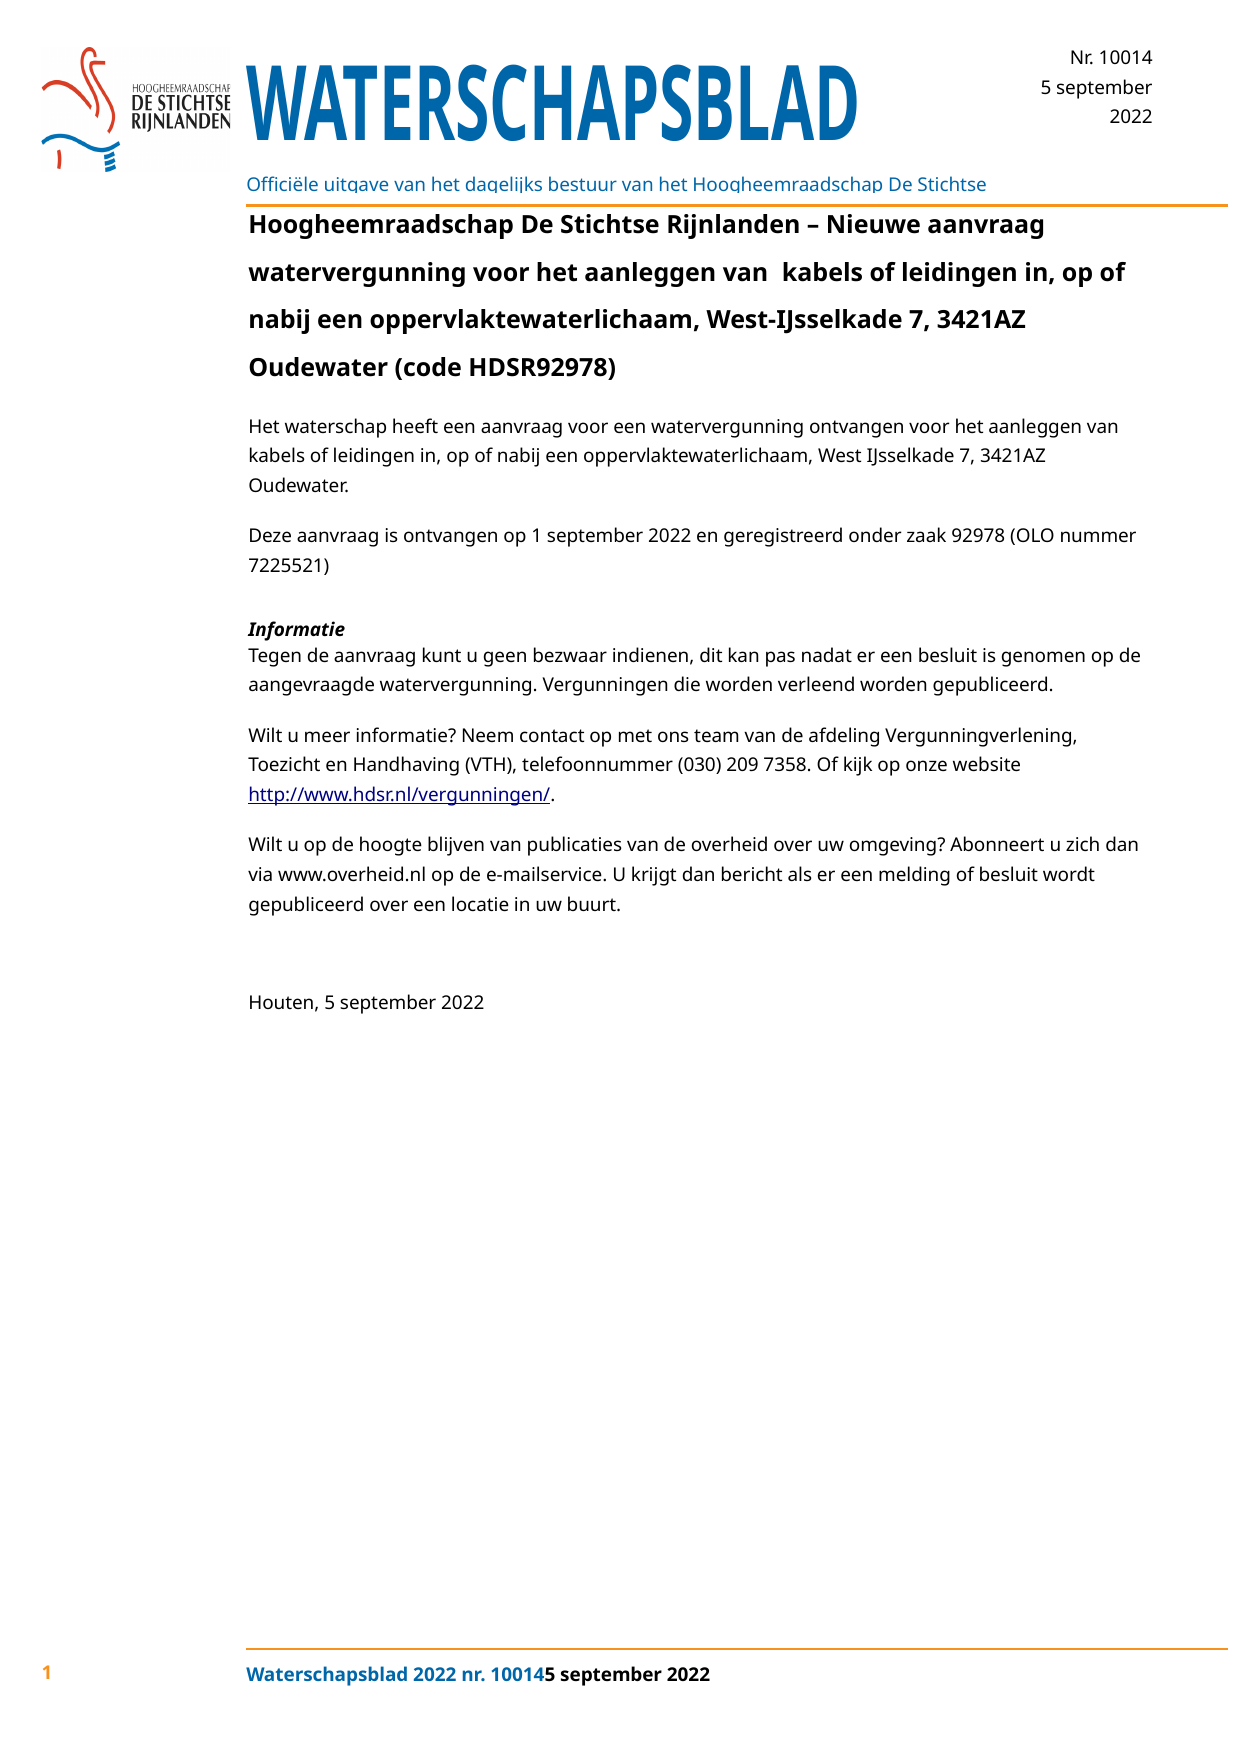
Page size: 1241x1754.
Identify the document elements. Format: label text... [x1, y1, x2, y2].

text Hoogheemraadschap De Stichtse Rijnlanden – Nieuwe aanvraag watervergunning voor het aanleggen van kabels of leidingen in, op of nabij een oppervlaktewaterlichaam, West-IJsselkade 7, 3421AZ Oudewater (code HDSR92978) [248, 207, 1152, 384]
text Tegen de aanvraag kunt u geen bezwaar indienen, dit kan pas nadat er een besluit is genomen op de aangevraagde watervergunning. Vergunningen die worden verleend worden gepubliceerd. [248, 642, 1152, 697]
text Wilt u op de hoogte blijven van publicaties van de overheid over uw omgeving? Abonneert u zich dan via www.overheid.nl op de e-mailservice. U krijgt dan bericht als er een melding of besluit wordt gepubliceerd over een locatie in uw buurt. [248, 832, 1152, 916]
text Wilt u meer informatie? Neem contact op met ons team van de afdeling Vergunningverlening, Toezicht en Handhaving (VTH), telefoonnummer (030) 209 7358. Of kijk op onze website http://www.hdsr.nl/vergunningen/. [248, 722, 1152, 807]
picture [41, 47, 231, 172]
text Het waterschap heeft een aanvraag voor een watervergunning ontvangen voor het aanleggen van kabels of leidingen in, op of nabij een oppervlaktewaterlichaam, West IJsselkade 7, 3421AZ Oudewater. [248, 413, 1152, 498]
text Houten, 5 september 2022 [248, 989, 1152, 1015]
text Deze aanvraag is ontvangen op 1 september 2022 en geregistreerd onder zaak 92978 (OLO nummer 7225521) [248, 523, 1152, 578]
text Informatie [248, 616, 1152, 642]
